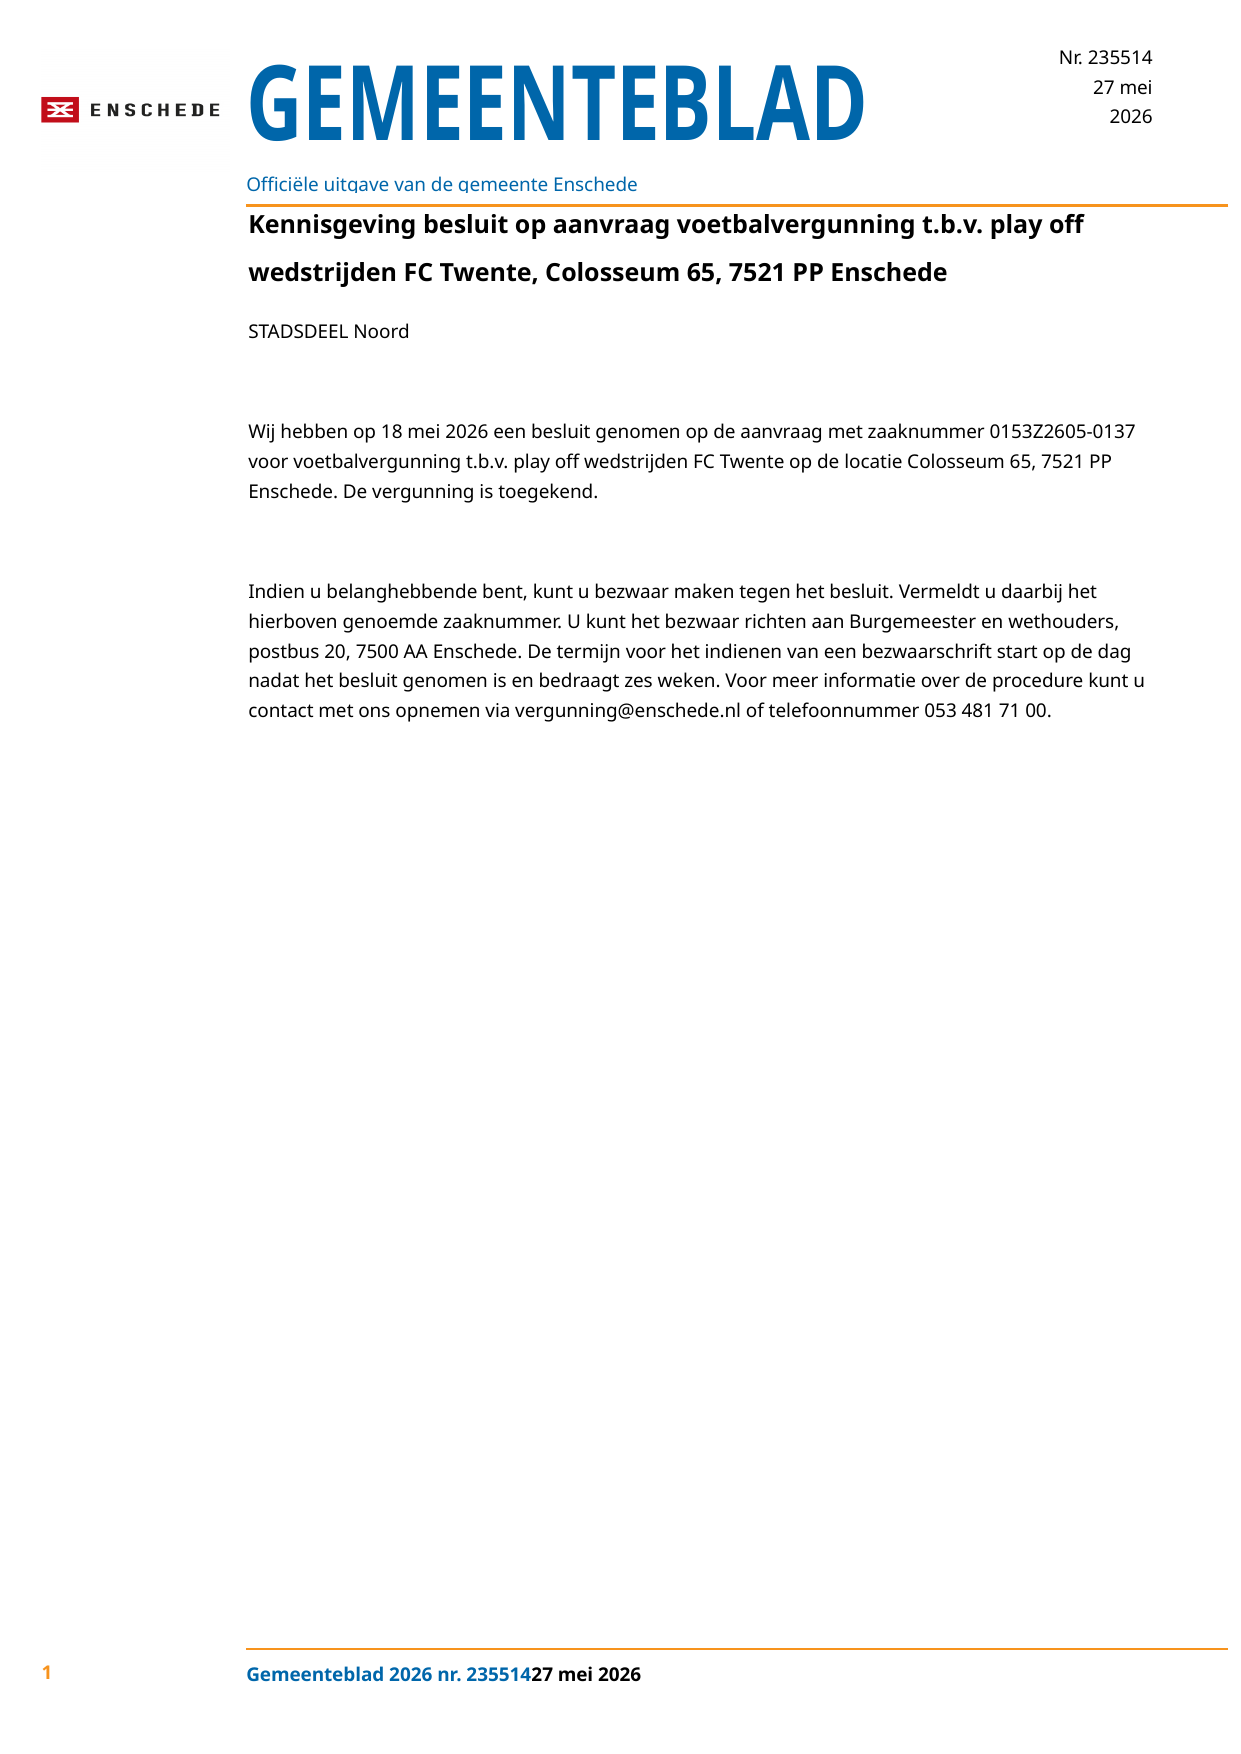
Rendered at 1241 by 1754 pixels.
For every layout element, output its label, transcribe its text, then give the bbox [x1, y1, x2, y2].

text Kennisgeving besluit op aanvraag voetbalvergunning t.b.v. play off wedstrijden FC Twente, Colosseum 65, 7521 PP Enschede [248, 207, 1152, 288]
text Wij hebben op 18 mei 2026 een besluit genomen op de aanvraag met zaaknummer 0153Z2605-0137 voor voetbalvergunning t.b.v. play off wedstrijden FC Twente op de locatie Colosseum 65, 7521 PP Enschede. De vergunning is toegekend. [248, 419, 1152, 504]
text Indien u belanghebbende bent, kunt u bezwaar maken tegen het besluit. Vermeldt u daarbij het hierboven genoemde zaaknummer. U kunt het bezwaar richten aan Burgemeester en wethouders, postbus 20, 7500 AA Enschede. De termijn voor het indienen van een bezwaarschrift start op de dag nadat het besluit genomen is en bedraagt zes weken. Voor meer informatie over de procedure kunt u contact met ons opnemen via vergunning@enschede.nl of telefoonnummer 053 481 71 00. [248, 579, 1152, 723]
picture [41, 47, 231, 172]
text STADSDEEL Noord [248, 318, 1152, 344]
